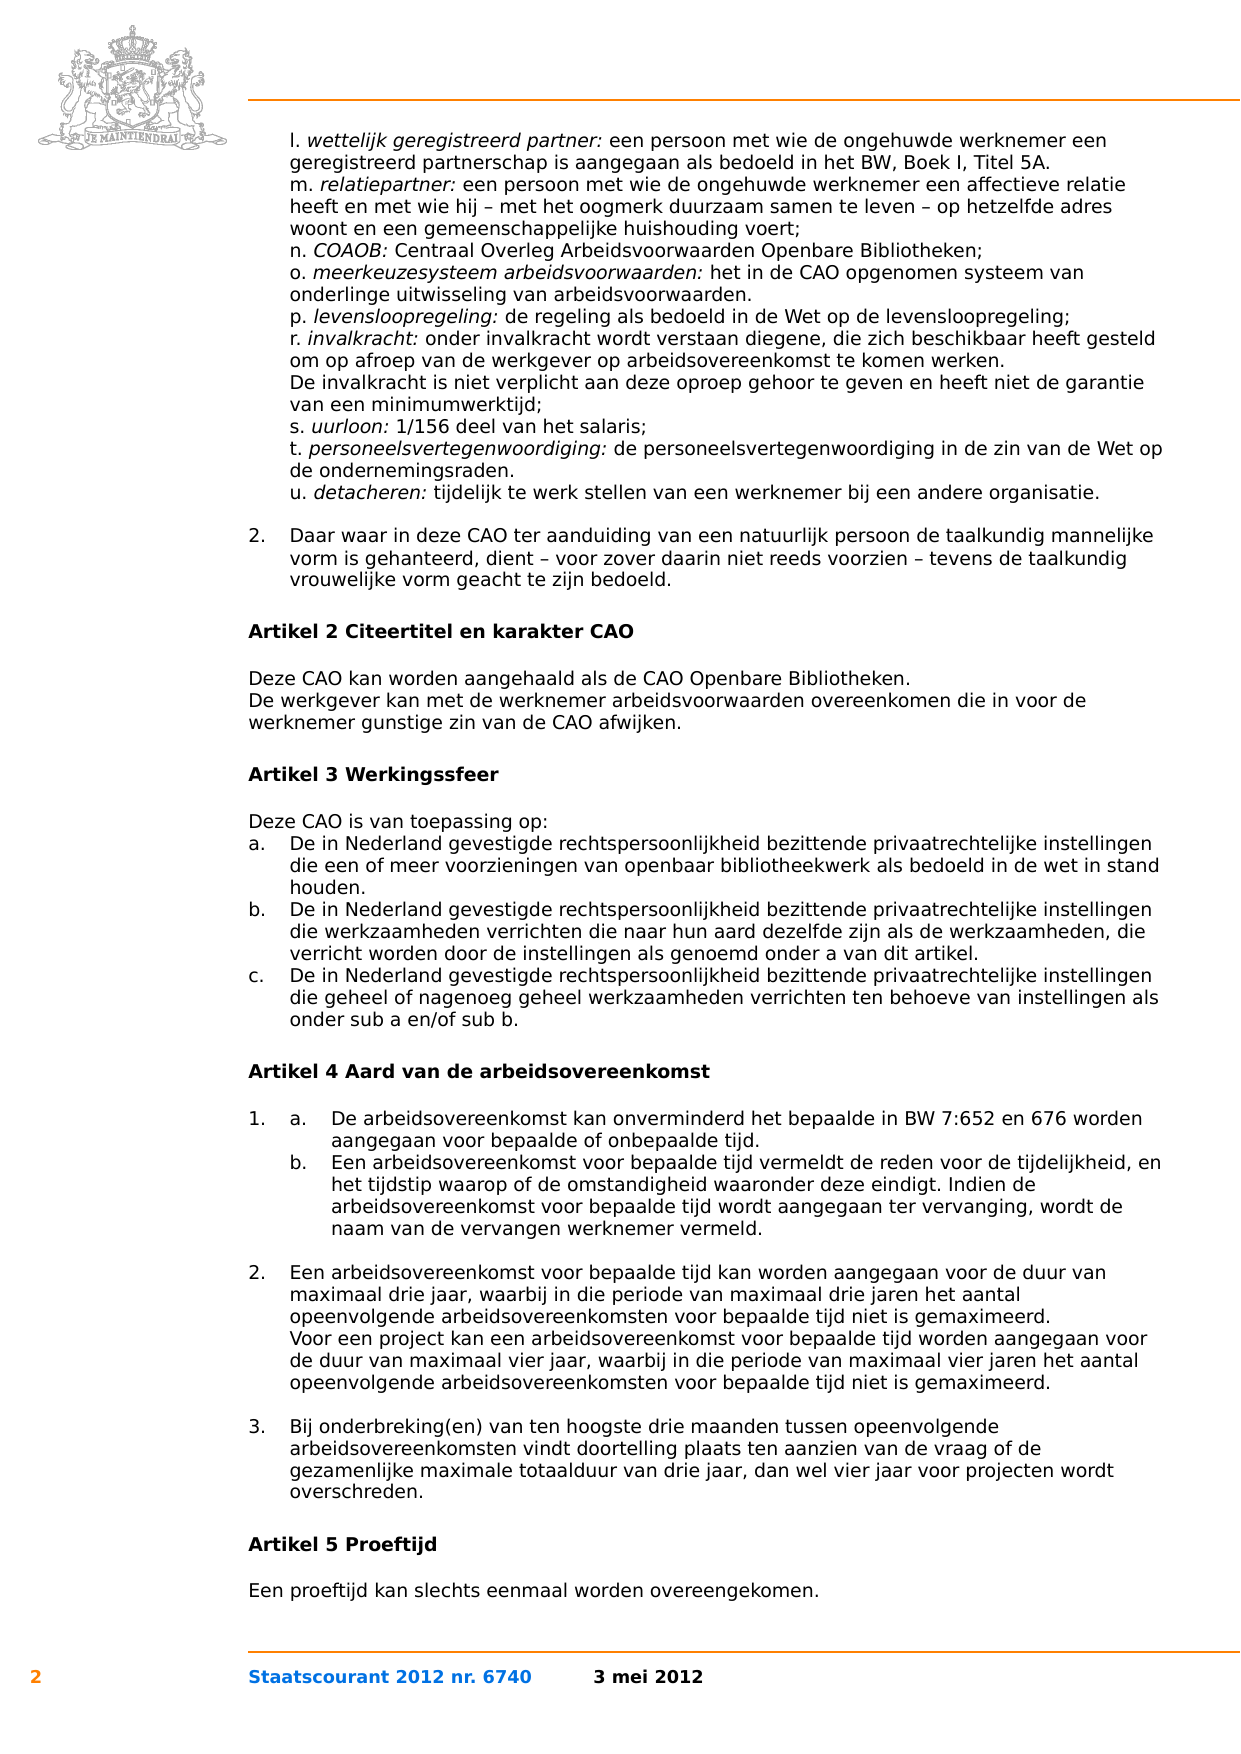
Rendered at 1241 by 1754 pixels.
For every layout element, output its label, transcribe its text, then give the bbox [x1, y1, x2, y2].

subtitle Artikel 4 Aard van de arbeidsovereenkomst [248, 1061, 1163, 1083]
picture [38, 25, 227, 150]
text b. Een arbeidsovereenkomst voor bepaalde tijd vermeldt de reden voor de tijdelijkheid, en het tijdstip waarop of de omstandigheid waaronder deze eindigt. Indien de arbeidsovereenkomst voor bepaalde tijd wordt aangegaan ter vervanging, wordt de naam van de vervangen werknemer vermeld. [289, 1152, 1163, 1240]
text 2. Een arbeidsovereenkomst voor bepaalde tijd kan worden aangegaan voor de duur van maximaal drie jaar, waarbij in die periode van maximaal drie jaren het aantal opeenvolgende arbeidsovereenkomsten voor bepaalde tijd niet is gemaximeerd. [248, 1262, 1163, 1328]
text De werkgever kan met de werknemer arbeidsvoorwaarden overeenkomen die in voor de werknemer gunstige zin van de CAO afwijken. [248, 690, 1163, 734]
text 1. a. De arbeidsovereenkomst kan onverminderd het bepaalde in BW 7:652 en 676 worden aangegaan voor bepaalde of onbepaalde tijd. [248, 1108, 1163, 1152]
text l. wettelijk geregistreerd partner: een persoon met wie de ongehuwde werknemer een geregistreerd partnerschap is aangegaan als bedoeld in het BW, Boek I, Titel 5A. [289, 130, 1163, 174]
subtitle Artikel 3 Werkingssfeer [248, 764, 1163, 786]
text s. uurloon: 1/156 deel van het salaris; [289, 416, 1163, 438]
subtitle Artikel 5 Proeftijd [248, 1533, 1163, 1555]
text 2. Daar waar in deze CAO ter aanduiding van een natuurlijk persoon de taalkundig mannelijke vorm is gehanteerd, dient – voor zover daarin niet reeds voorzien – tevens de taalkundig vrouwelijke vorm geacht te zijn bedoeld. [248, 525, 1163, 591]
text t. personeelsvertegenwoordiging: de personeelsvertegenwoordiging in de zin van de Wet op de ondernemingsraden. [289, 438, 1163, 482]
text u. detacheren: tijdelijk te werk stellen van een werknemer bij een andere organisatie. [289, 482, 1163, 503]
text Voor een project kan een arbeidsovereenkomst voor bepaalde tijd worden aangegaan voor de duur van maximaal vier jaar, waarbij in die periode van maximaal vier jaren het aantal opeenvolgende arbeidsovereenkomsten voor bepaalde tijd niet is gemaximeerd. [289, 1328, 1163, 1394]
text 3. Bij onderbreking(en) van ten hoogste drie maanden tussen opeenvolgende arbeidsovereenkomsten vindt doortelling plaats ten aanzien van de vraag of de gezamenlijke maximale totaalduur van drie jaar, dan wel vier jaar voor projecten wordt overschreden. [248, 1416, 1163, 1503]
subtitle Artikel 2 Citeertitel en karakter CAO [248, 621, 1163, 643]
text o. meerkeuzesysteem arbeidsvoorwaarden: het in de CAO opgenomen systeem van onderlinge uitwisseling van arbeidsvoorwaarden. [289, 262, 1163, 306]
text p. levensloopregeling: de regeling als bedoeld in de Wet op de levensloopregeling; [289, 306, 1163, 328]
text De invalkracht is niet verplicht aan deze oproep gehoor te geven en heeft niet de garantie van een minimumwerktijd; [289, 372, 1163, 416]
text b. De in Nederland gevestigde rechtspersoonlijkheid bezittende privaatrechtelijke instellingen die werkzaamheden verrichten die naar hun aard dezelfde zijn als de werkzaamheden, die verricht worden door de instellingen als genoemd onder a van dit artikel. [248, 899, 1163, 965]
text Deze CAO is van toepassing op: [248, 811, 1163, 833]
text n. COAOB: Centraal Overleg Arbeidsvoorwaarden Openbare Bibliotheken; [289, 240, 1163, 262]
text Een proeftijd kan slechts eenmaal worden overeengekomen. [248, 1580, 1163, 1602]
text a. De in Nederland gevestigde rechtspersoonlijkheid bezittende privaatrechtelijke instellingen die een of meer voorzieningen van openbaar bibliotheekwerk als bedoeld in de wet in stand houden. [248, 833, 1163, 899]
text c. De in Nederland gevestigde rechtspersoonlijkheid bezittende privaatrechtelijke instellingen die geheel of nagenoeg geheel werkzaamheden verrichten ten behoeve van instellingen als onder sub a en/of sub b. [248, 965, 1163, 1031]
text Deze CAO kan worden aangehaald als de CAO Openbare Bibliotheken. [248, 668, 1163, 690]
text m. relatiepartner: een persoon met wie de ongehuwde werknemer een affectieve relatie heeft en met wie hij – met het oogmerk duurzaam samen te leven – op hetzelfde adres woont en een gemeenschappelijke huishouding voert; [289, 174, 1163, 240]
text r. invalkracht: onder invalkracht wordt verstaan diegene, die zich beschikbaar heeft gesteld om op afroep van de werkgever op arbeidsovereenkomst te komen werken. [289, 328, 1163, 372]
